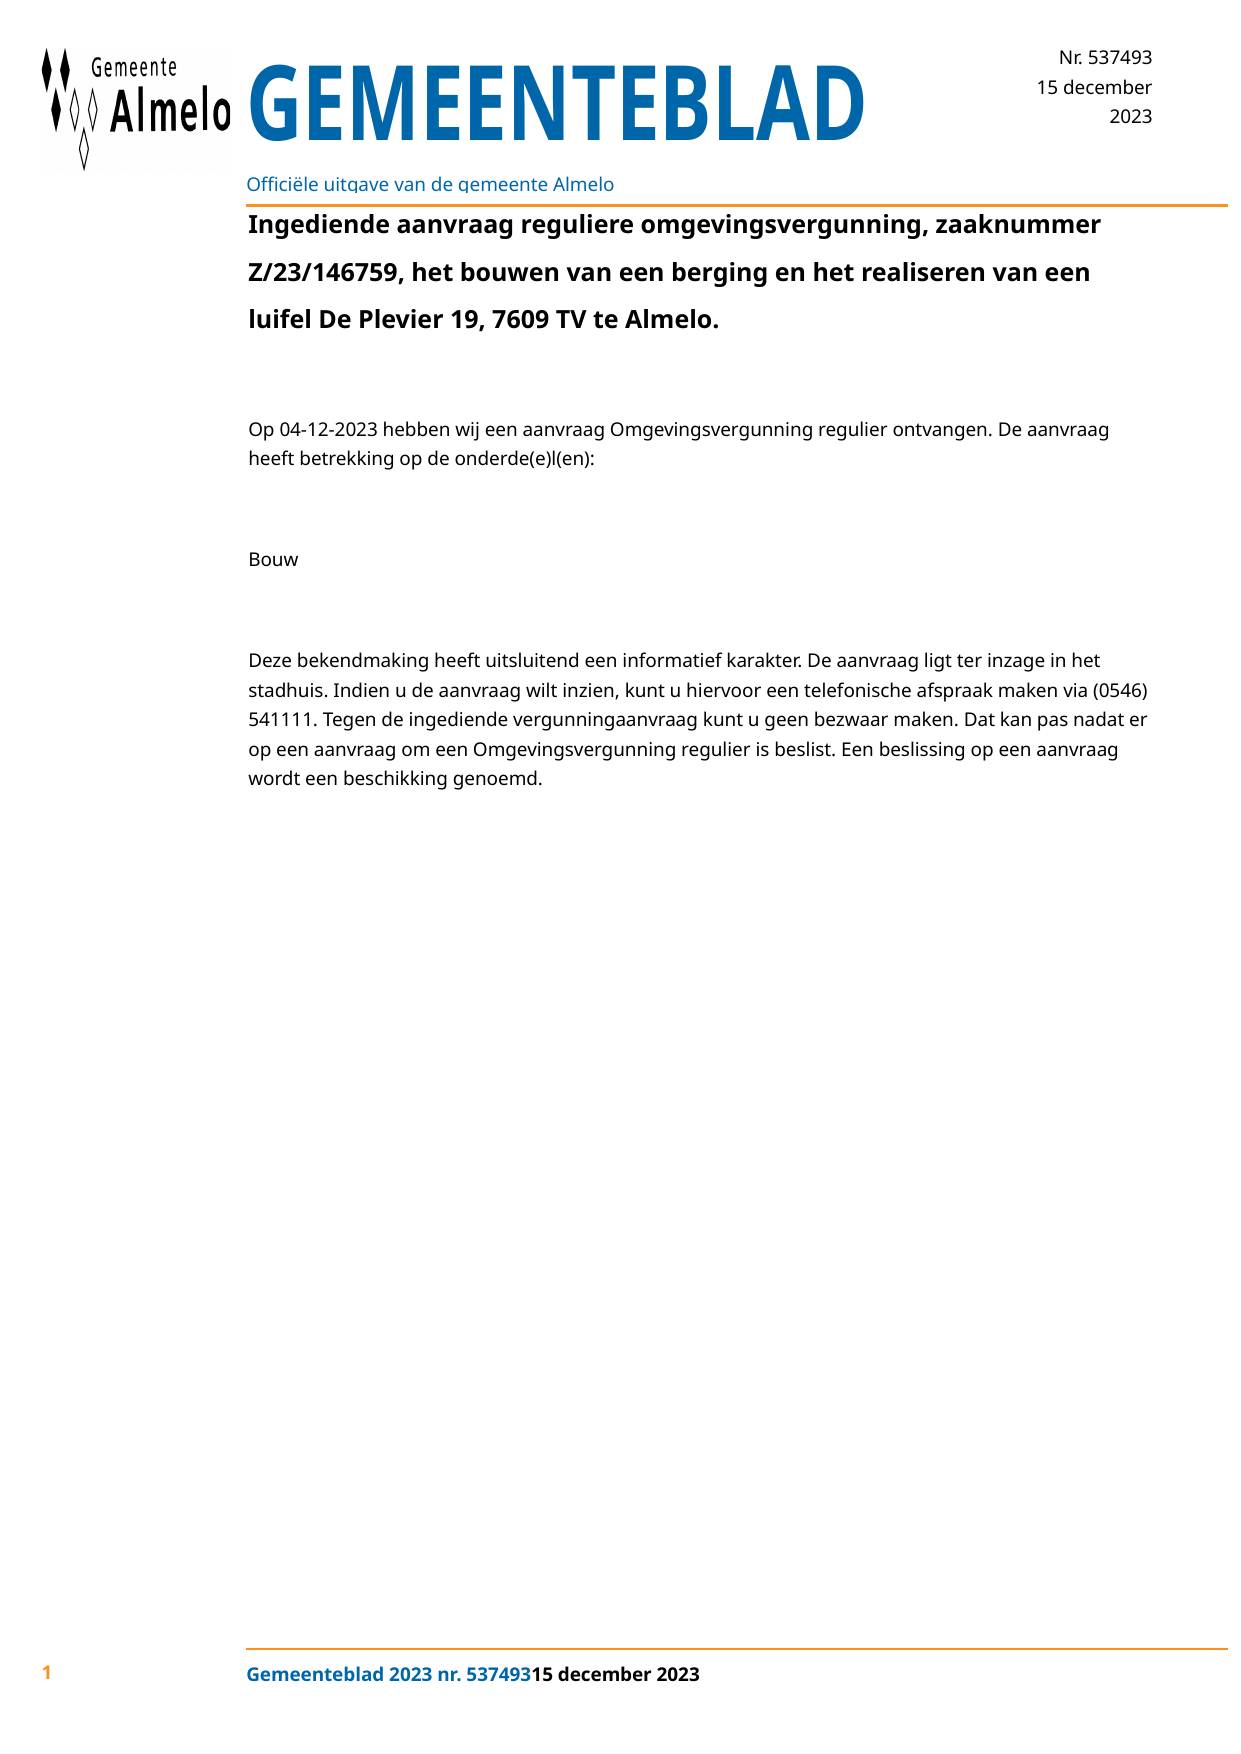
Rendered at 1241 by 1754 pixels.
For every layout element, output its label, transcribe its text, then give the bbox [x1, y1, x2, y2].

text Ingediende aanvraag reguliere omgevingsvergunning, zaaknummer Z/23/146759, het bouwen van een berging en het realiseren van een luifel De Plevier 19, 7609 TV te Almelo. [248, 207, 1152, 336]
text Op 04-12-2023 hebben wij een aanvraag Omgevingsvergunning regulier ontvangen. De aanvraag heeft betrekking op de onderde(e)l(en): [248, 416, 1152, 471]
text Bouw [248, 546, 1152, 572]
text Deze bekendmaking heeft uitsluitend een informatief karakter. De aanvraag ligt ter inzage in het stadhuis. Indien u de aanvraag wilt inzien, kunt u hiervoor een telefonische afspraak maken via (0546) 541111. Tegen de ingediende vergunningaanvraag kunt u geen bezwaar maken. Dat kan pas nadat er op een aanvraag om een Omgevingsvergunning regulier is beslist. Een beslissing op een aanvraag wordt een beschikking genoemd. [248, 647, 1152, 791]
picture [41, 47, 231, 172]
